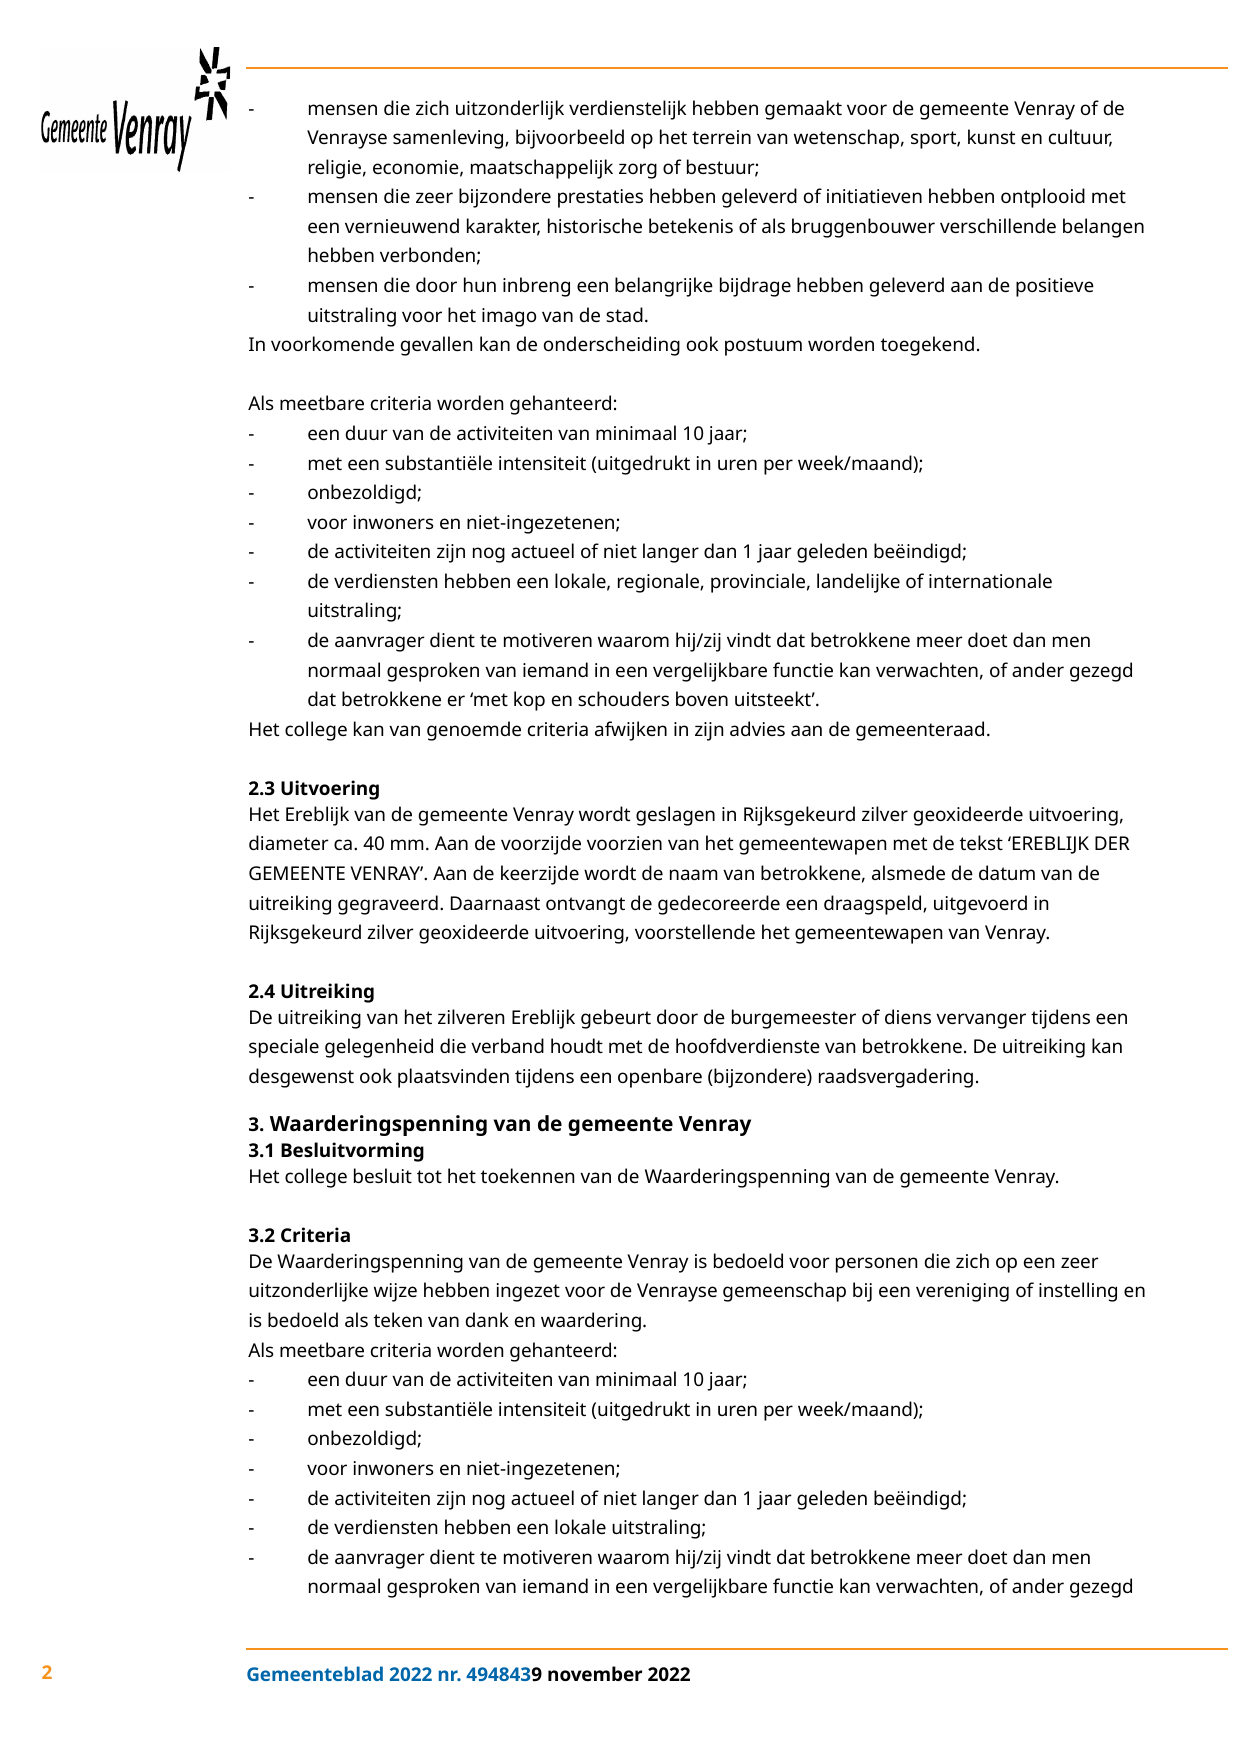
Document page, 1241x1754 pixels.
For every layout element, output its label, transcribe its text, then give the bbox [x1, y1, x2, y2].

list een duur van de activiteiten van minimaal 10 jaar; [248, 1366, 1152, 1392]
list een duur van de activiteiten van minimaal 10 jaar; [248, 420, 1152, 446]
text 3.2 Criteria [248, 1222, 1152, 1248]
picture [41, 47, 231, 172]
list de verdiensten hebben een lokale, regionale, provinciale, landelijke of internationale uitstraling; [248, 568, 1152, 623]
list de activiteiten zijn nog actueel of niet langer dan 1 jaar geleden beëindigd; [248, 538, 1152, 564]
text 3. Waarderingspenning van de gemeente Venray [248, 1109, 1152, 1137]
list de activiteiten zijn nog actueel of niet langer dan 1 jaar geleden beëindigd; [248, 1485, 1152, 1510]
text Het Ereblijk van de gemeente Venray wordt geslagen in Rijksgekeurd zilver geoxideerde uitvoering, diameter ca. 40 mm. Aan de voorzijde voorzien van het gemeentewapen met de tekst ‘EREBLIJK DER GEMEENTE VENRAY’. Aan de keerzijde wordt de naam van betrokkene, alsmede de datum van de uitreiking gegraveerd. Daarnaast ontvangt de gedecoreerde een draagspeld, uitgevoerd in Rijksgekeurd zilver geoxideerde uitvoering, voorstellende het gemeentewapen van Venray. [248, 801, 1152, 945]
list de aanvrager dient te motiveren waarom hij/zij vindt dat betrokkene meer doet dan men normaal gesproken van iemand in een vergelijkbare functie kan verwachten, of ander gezegd dat betrokkene er ‘met kop en schouders boven uitsteekt’. [248, 627, 1152, 712]
list met een substantiële intensiteit (uitgedrukt in uren per week/maand); [248, 1396, 1152, 1422]
text 3.1 Besluitvorming [248, 1137, 1152, 1163]
text Het college besluit tot het toekennen van de Waarderingspenning van de gemeente Venray. [248, 1163, 1152, 1189]
list voor inwoners en niet-ingezetenen; [248, 509, 1152, 535]
text Als meetbare criteria worden gehanteerd: [248, 391, 1152, 416]
list onbezoldigd; [248, 1426, 1152, 1451]
list mensen die zich uitzonderlijk verdienstelijk hebben gemaakt voor de gemeente Venray of de Venrayse samenleving, bijvoorbeeld op het terrein van wetenschap, sport, kunst en cultuur, religie, economie, maatschappelijk zorg of bestuur; [248, 95, 1152, 180]
list de aanvrager dient te motiveren waarom hij/zij vindt dat betrokkene meer doet dan men normaal gesproken van iemand in een vergelijkbare functie kan verwachten, of ander gezegd [248, 1544, 1152, 1599]
text 2.4 Uitreiking [248, 978, 1152, 1004]
text De Waarderingspenning van de gemeente Venray is bedoeld voor personen die zich op een zeer uitzonderlijke wijze hebben ingezet voor de Venrayse gemeenschap bij een vereniging of instelling en is bedoeld als teken van dank en waardering. [248, 1248, 1152, 1333]
text Het college kan van genoemde criteria afwijken in zijn advies aan de gemeenteraad. [248, 716, 1152, 742]
list mensen die zeer bijzondere prestaties hebben geleverd of initiatieven hebben ontplooid met een vernieuwend karakter, historische betekenis of als bruggenbouwer verschillende belangen hebben verbonden; [248, 183, 1152, 268]
text 2.3 Uitvoering [248, 775, 1152, 801]
list onbezoldigd; [248, 479, 1152, 505]
text Als meetbare criteria worden gehanteerd: [248, 1337, 1152, 1362]
list met een substantiële intensiteit (uitgedrukt in uren per week/maand); [248, 450, 1152, 476]
list mensen die door hun inbreng een belangrijke bijdrage hebben geleverd aan de positieve uitstraling voor het imago van de stad. [248, 272, 1152, 328]
text De uitreiking van het zilveren Ereblijk gebeurt door de burgemeester of diens vervanger tijdens een speciale gelegenheid die verband houdt met de hoofdverdienste van betrokkene. De uitreiking kan desgewenst ook plaatsvinden tijdens een openbare (bijzondere) raadsvergadering. [248, 1004, 1152, 1089]
list voor inwoners en niet-ingezetenen; [248, 1455, 1152, 1481]
list de verdiensten hebben een lokale uitstraling; [248, 1514, 1152, 1540]
text In voorkomende gevallen kan de onderscheiding ook postuum worden toegekend. [248, 331, 1152, 357]
